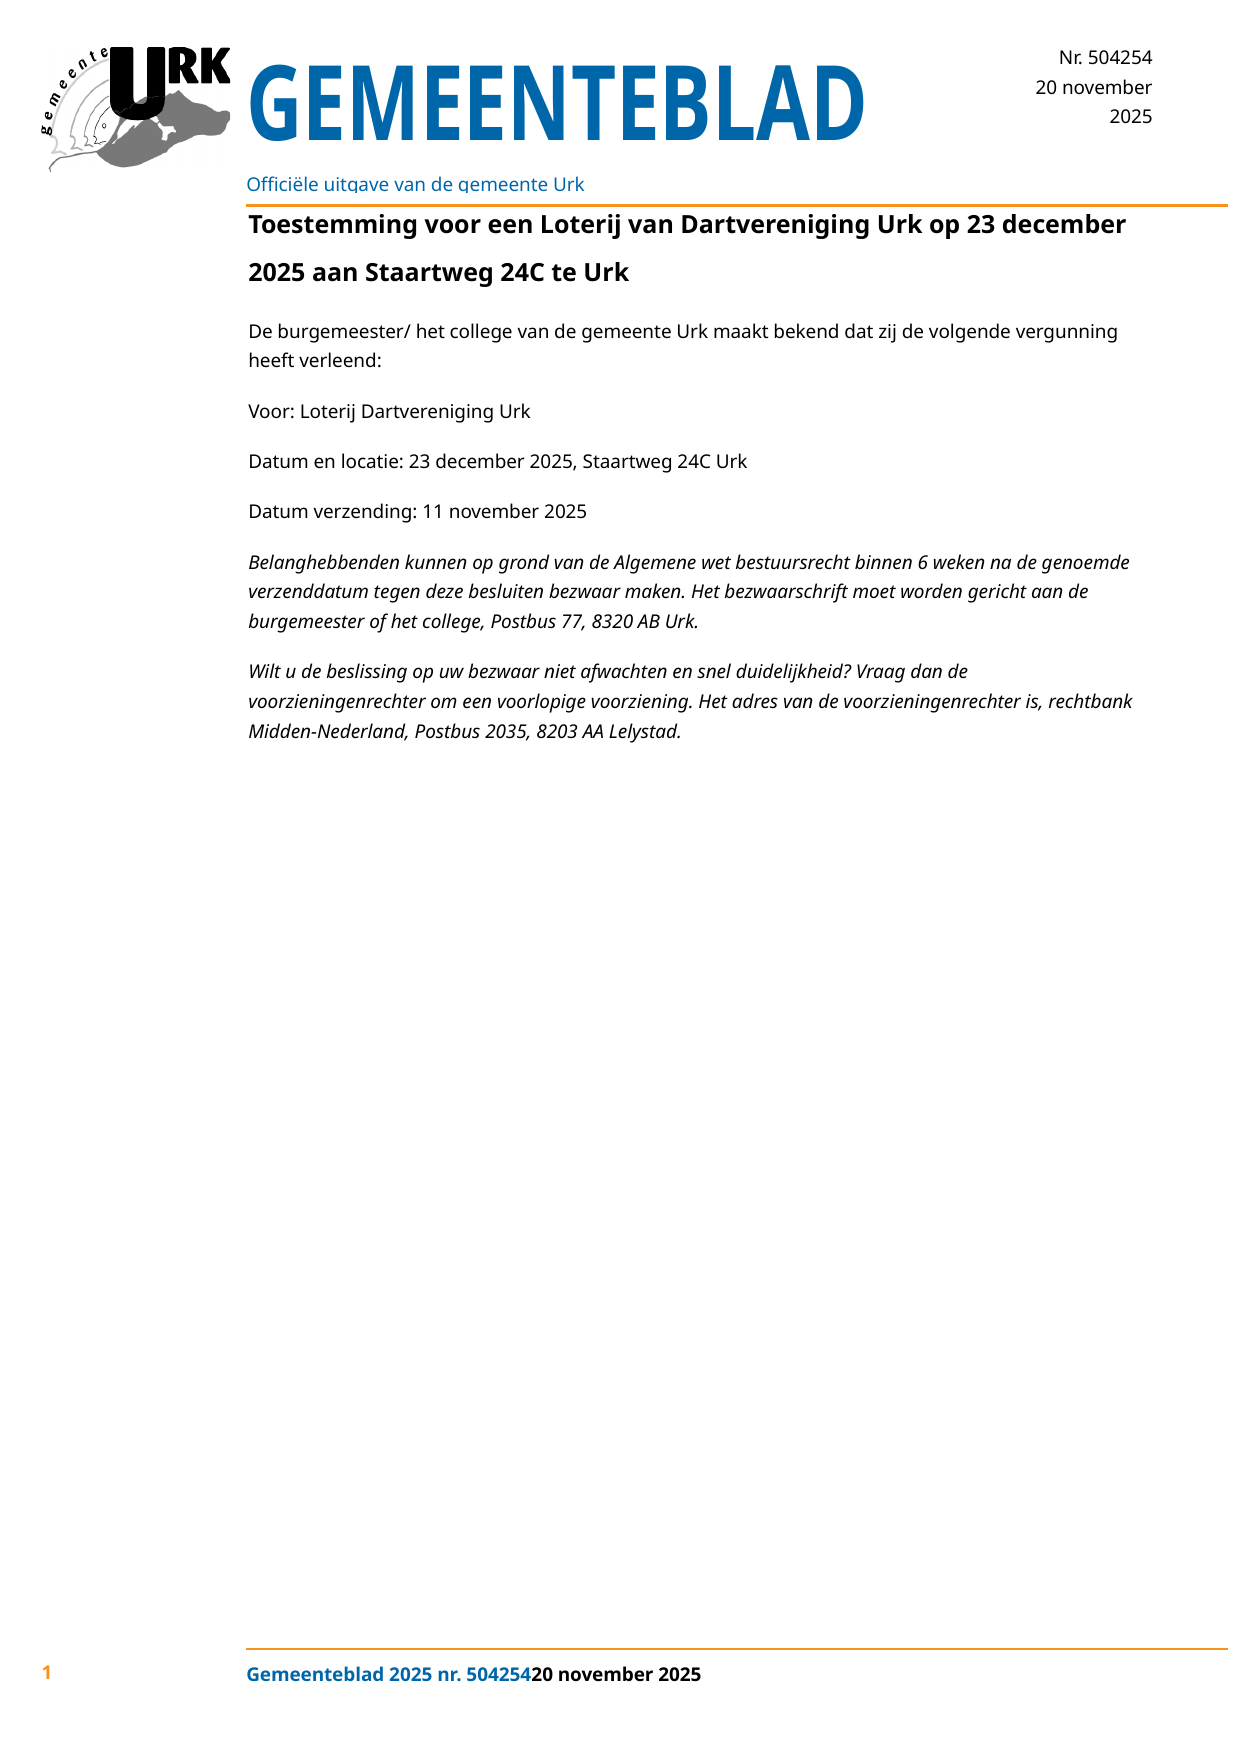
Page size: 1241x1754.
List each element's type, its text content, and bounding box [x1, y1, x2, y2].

text Belanghebbenden kunnen op grond van de Algemene wet bestuursrecht binnen 6 weken na de genoemde verzenddatum tegen deze besluiten bezwaar maken. Het bezwaarschrift moet worden gericht aan de burgemeester of het college, Postbus 77, 8320 AB Urk. [248, 549, 1152, 634]
text Voor: Loterij Dartvereniging Urk [248, 398, 1152, 424]
text Toestemming voor een Loterij van Dartvereniging Urk op 23 december 2025 aan Staartweg 24C te Urk [248, 207, 1152, 288]
text De burgemeester/ het college van de gemeente Urk maakt bekend dat zij de volgende vergunning heeft verleend: [248, 318, 1152, 373]
picture [41, 47, 231, 172]
text Datum en locatie: 23 december 2025, Staartweg 24C Urk [248, 448, 1152, 474]
text Datum verzending: 11 november 2025 [248, 499, 1152, 524]
text Wilt u de beslissing op uw bezwaar niet afwachten en snel duidelijkheid? Vraag dan de voorzieningenrechter om een voorlopige voorziening. Het adres van de voorzieningenrechter is, rechtbank Midden-Nederland, Postbus 2035, 8203 AA Lelystad. [248, 659, 1152, 744]
